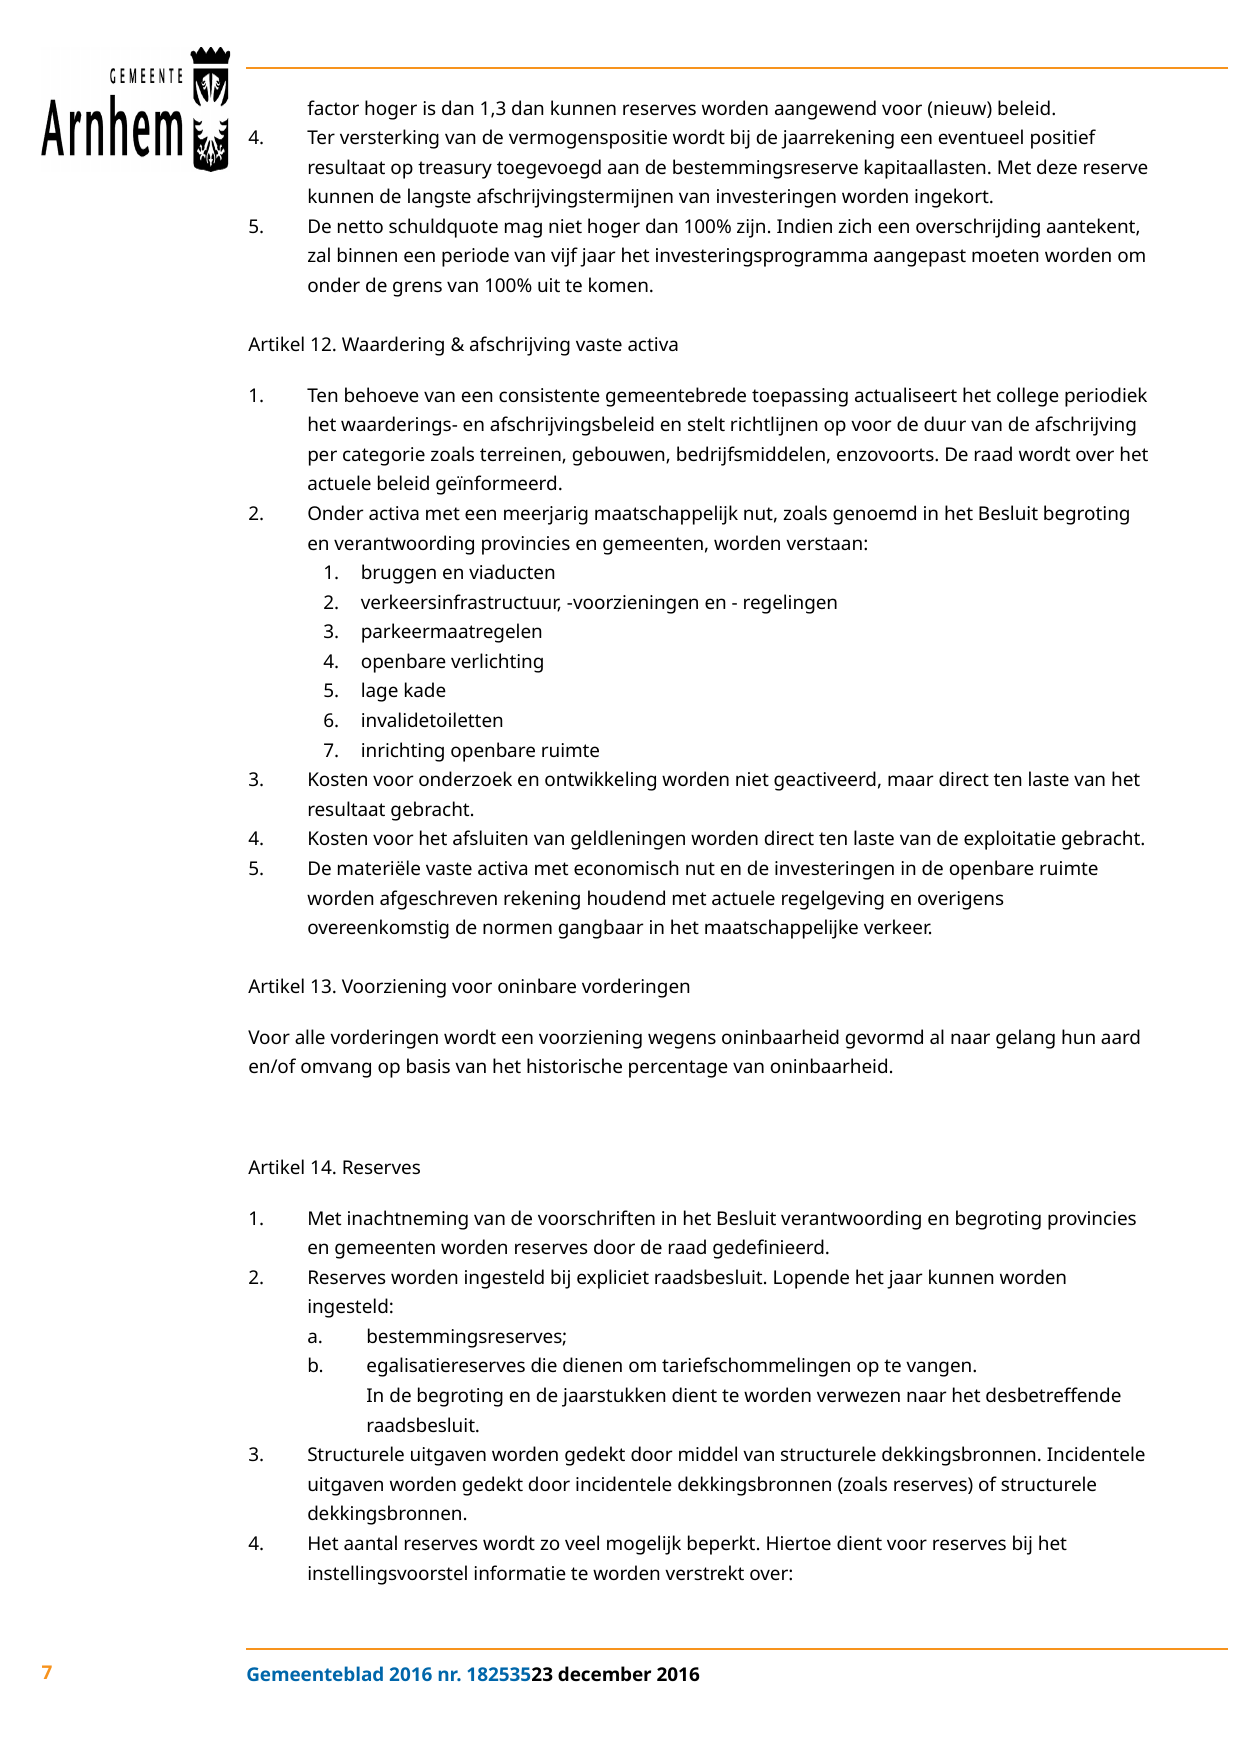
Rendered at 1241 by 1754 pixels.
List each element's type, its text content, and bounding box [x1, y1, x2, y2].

list Reserves worden ingesteld bij expliciet raadsbesluit. Lopende het jaar kunnen worden ingesteld: [248, 1264, 1152, 1319]
list bruggen en viaducten [323, 559, 1152, 585]
list Structurele uitgaven worden gedekt door middel van structurele dekkingsbronnen. Incidentele uitgaven worden gedekt door incidentele dekkingsbronnen (zoals reserves) of structurele dekkingsbronnen. [248, 1441, 1152, 1526]
list De netto schuldquote mag niet hoger dan 100% zijn. Indien zich een overschrijding aantekent, zal binnen een periode van vijf jaar het investeringsprogramma aangepast moeten worden om onder de grens van 100% uit te komen. [248, 213, 1152, 298]
list Onder activa met een meerjarig maatschappelijk nut, zoals genoemd in het Besluit begroting en verantwoording provincies en gemeenten, worden verstaan: [248, 500, 1152, 556]
list openbare verlichting [323, 648, 1152, 674]
list Ter versterking van de vermogenspositie wordt bij de jaarrekening een eventueel positief resultaat op treasury toegevoegd aan de bestemmingsreserve kapitaallasten. Met deze reserve kunnen de langste afschrijvingstermijnen van investeringen worden ingekort. [248, 124, 1152, 209]
list In de begroting en de jaarstukken dient te worden verwezen naar het desbetreffende raadsbesluit. [307, 1382, 1152, 1438]
list Het aantal reserves wordt zo veel mogelijk beperkt. Hiertoe dient voor reserves bij het instellingsvoorstel informatie te worden verstrekt over: [248, 1530, 1152, 1586]
list Ten behoeve van een consistente gemeentebrede toepassing actualiseert het college periodiek het waarderings- en afschrijvingsbeleid en stelt richtlijnen op voor de duur van de afschrijving per categorie zoals terreinen, gebouwen, bedrijfsmiddelen, enzovoorts. De raad wordt over het actuele beleid geïnformeerd. [248, 382, 1152, 496]
text Artikel 14. Reserves [248, 1154, 1152, 1180]
text Voor alle vorderingen wordt een voorziening wegens oninbaarheid gevormd al naar gelang hun aard en/of omvang op basis van het historische percentage van oninbaarheid. [248, 1024, 1152, 1079]
list verkeersinfrastructuur, -voorzieningen en - regelingen [323, 589, 1152, 615]
list bestemmingsreserves; [307, 1323, 1152, 1349]
list Kosten voor onderzoek en ontwikkeling worden niet geactiveerd, maar direct ten laste van het resultaat gebracht. [248, 766, 1152, 822]
text Artikel 13. Voorziening voor oninbare vorderingen [248, 973, 1152, 999]
text Artikel 12. Waardering & afschrijving vaste activa [248, 331, 1152, 357]
list egalisatiereserves die dienen om tariefschommelingen op te vangen. [307, 1353, 1152, 1378]
list Kosten voor het afsluiten van geldleningen worden direct ten laste van de exploitatie gebracht. [248, 826, 1152, 851]
list factor hoger is dan 1,3 dan kunnen reserves worden aangewend voor (nieuw) beleid. [248, 95, 1152, 121]
list De materiële vaste activa met economisch nut en de investeringen in de openbare ruimte worden afgeschreven rekening houdend met actuele regelgeving en overigens overeenkomstig de normen gangbaar in het maatschappelijke verkeer. [248, 855, 1152, 940]
list invalidetoiletten [323, 707, 1152, 733]
list parkeermaatregelen [323, 618, 1152, 644]
list inrichting openbare ruimte [323, 737, 1152, 763]
picture [41, 47, 231, 172]
list lage kade [323, 678, 1152, 703]
list Met inachtneming van de voorschriften in het Besluit verantwoording en begroting provincies en gemeenten worden reserves door de raad gedefinieerd. [248, 1205, 1152, 1260]
